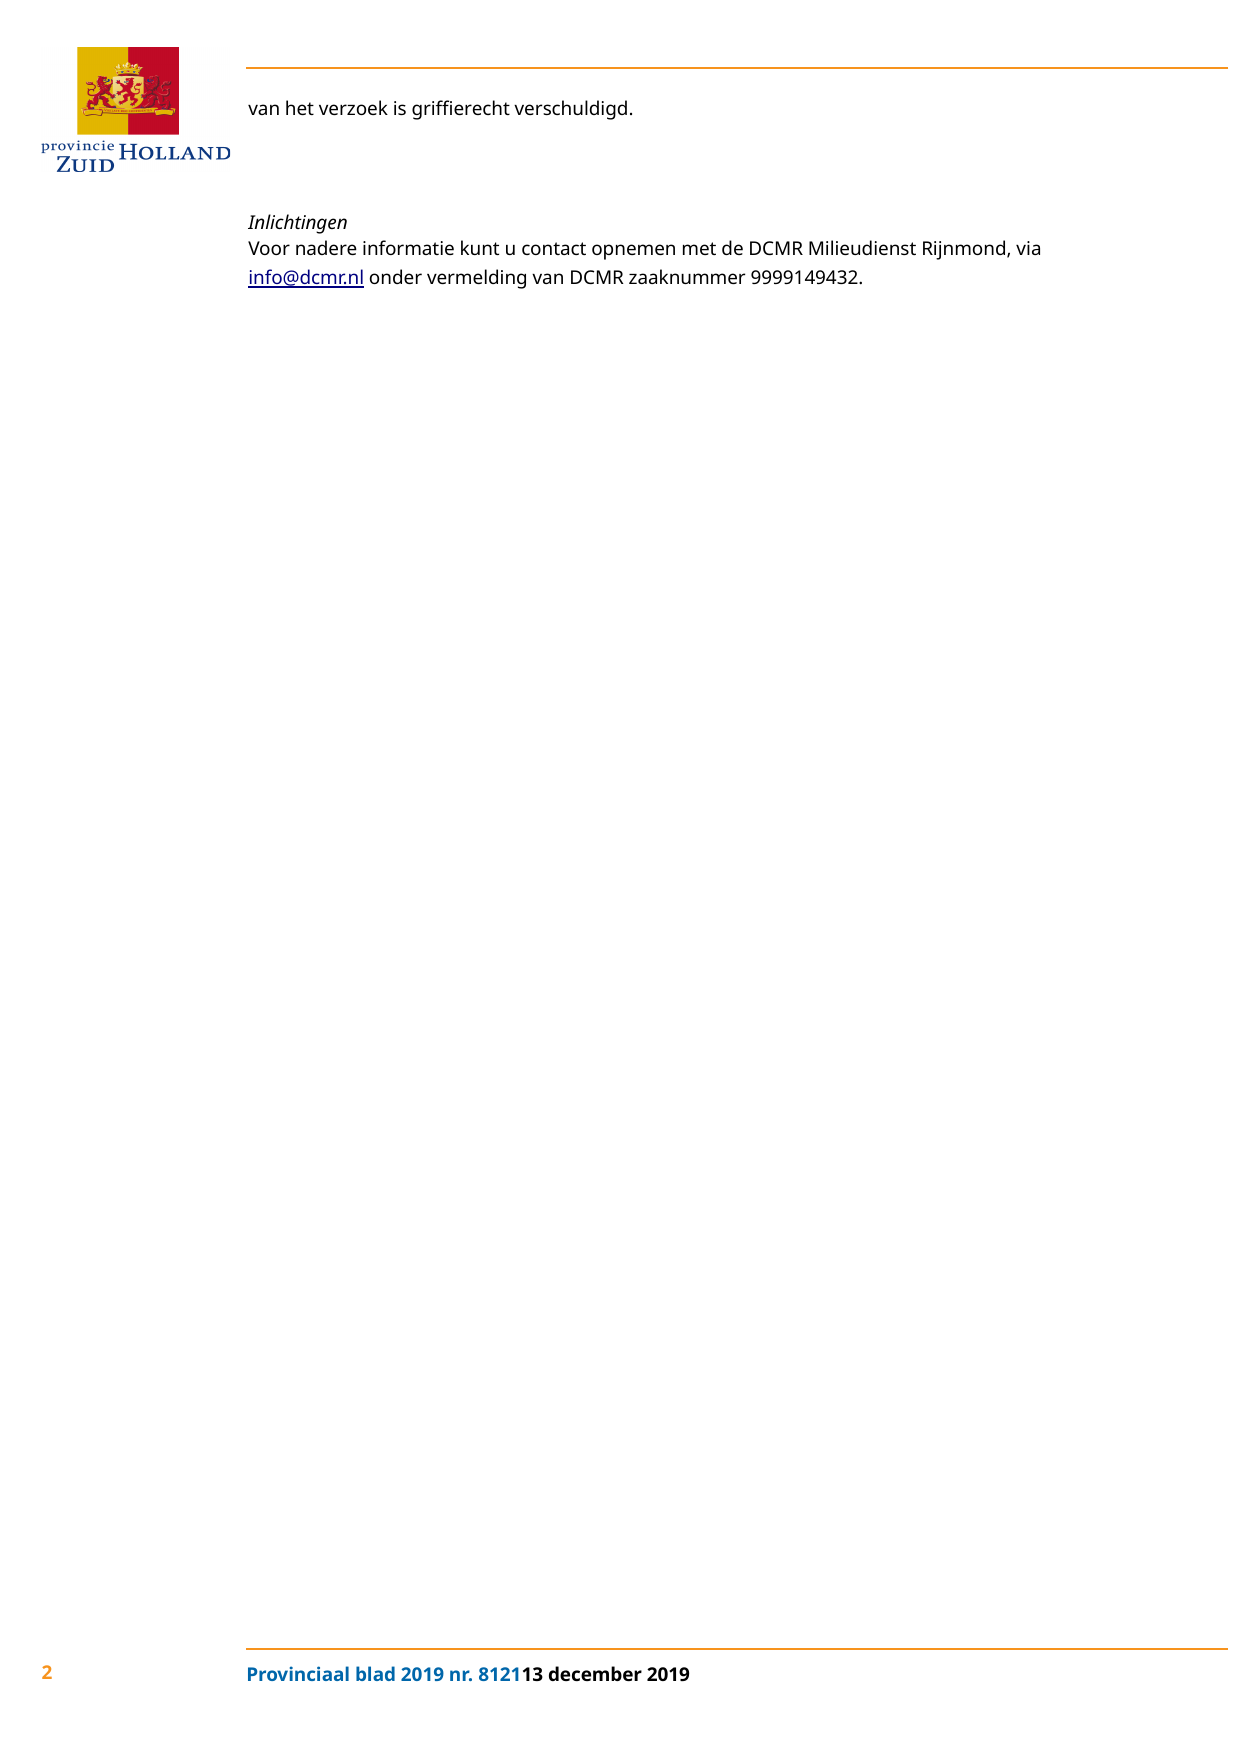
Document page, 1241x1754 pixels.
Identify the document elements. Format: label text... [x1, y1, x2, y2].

picture [41, 47, 231, 172]
text Voor nadere informatie kunt u contact opnemen met de DCMR Milieudienst Rijnmond, via info@dcmr.nl onder vermelding van DCMR zaaknummer 9999149432. [248, 235, 1152, 290]
text van het verzoek is griffierecht verschuldigd. [248, 95, 1152, 121]
text Inlichtingen [248, 209, 1152, 235]
